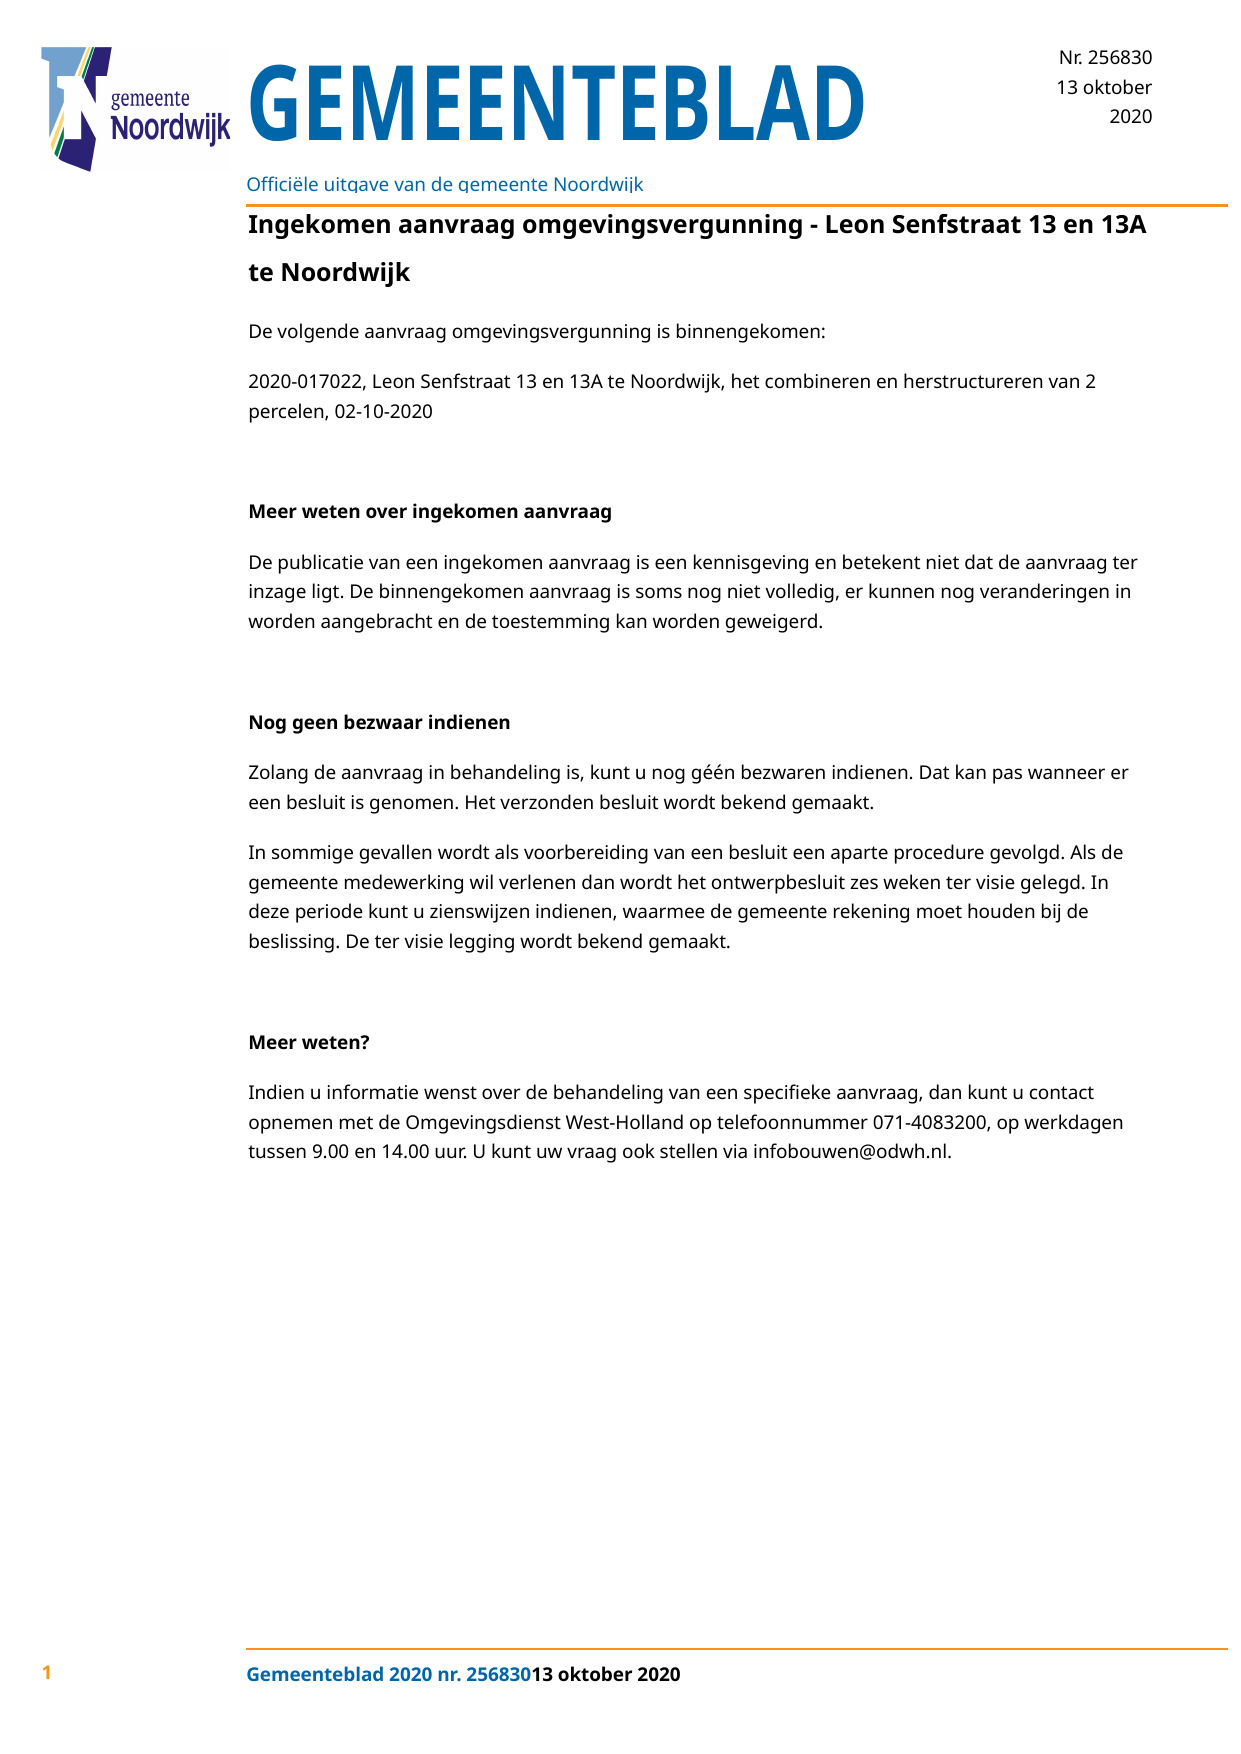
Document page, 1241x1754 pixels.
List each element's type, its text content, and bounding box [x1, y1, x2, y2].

text Nog geen bezwaar indienen [248, 709, 1152, 735]
picture [41, 47, 231, 172]
text Indien u informatie wenst over de behandeling van een specifieke aanvraag, dan kunt u contact opnemen met de Omgevingsdienst West-Holland op telefoonnummer 071-4083200, op werkdagen tussen 9.00 en 14.00 uur. U kunt uw vraag ook stellen via infobouwen@odwh.nl. [248, 1079, 1152, 1164]
text Zolang de aanvraag in behandeling is, kunt u nog géén bezwaren indienen. Dat kan pas wanneer er een besluit is genomen. Het verzonden besluit wordt bekend gemaakt. [248, 759, 1152, 815]
text Meer weten over ingekomen aanvraag [248, 499, 1152, 524]
text Ingekomen aanvraag omgevingsvergunning - Leon Senfstraat 13 en 13A te Noordwijk [248, 207, 1152, 288]
text De publicatie van een ingekomen aanvraag is een kennisgeving en betekent niet dat de aanvraag ter inzage ligt. De binnengekomen aanvraag is soms nog niet volledig, er kunnen nog veranderingen in worden aangebracht en de toestemming kan worden geweigerd. [248, 549, 1152, 634]
text De volgende aanvraag omgevingsvergunning is binnengekomen: [248, 318, 1152, 344]
text 2020-017022, Leon Senfstraat 13 en 13A te Noordwijk, het combineren en herstructureren van 2 percelen, 02-10-2020 [248, 368, 1152, 424]
text In sommige gevallen wordt als voorbereiding van een besluit een aparte procedure gevolgd. Als de gemeente medewerking wil verlenen dan wordt het ontwerpbesluit zes weken ter visie gelegd. In deze periode kunt u zienswijzen indienen, waarmee de gemeente rekening moet houden bij de beslissing. De ter visie legging wordt bekend gemaakt. [248, 839, 1152, 954]
text Meer weten? [248, 1029, 1152, 1055]
